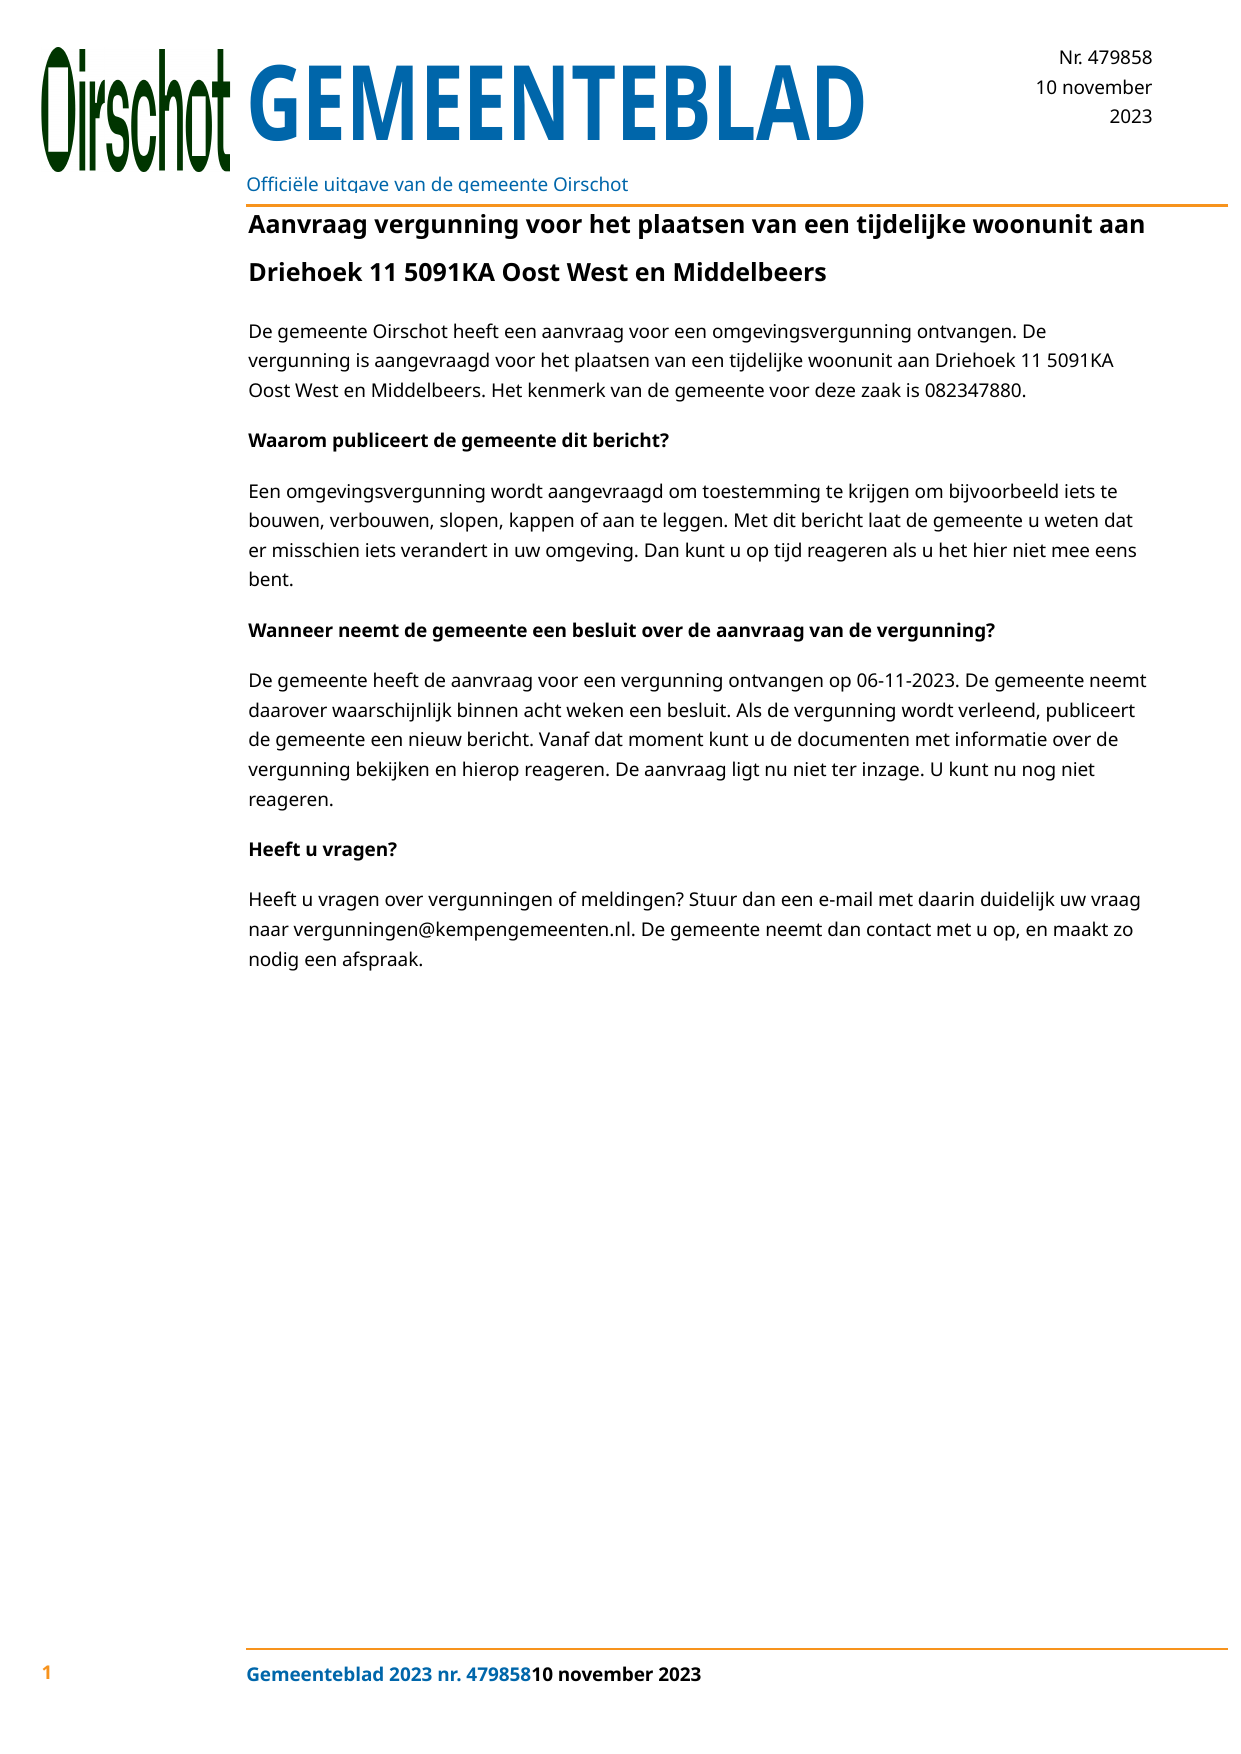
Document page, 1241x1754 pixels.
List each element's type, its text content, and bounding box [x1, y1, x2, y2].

text Waarom publiceert de gemeente dit bericht? [248, 427, 1152, 453]
picture [41, 47, 231, 172]
text Wanneer neemt de gemeente een besluit over de aanvraag van de vergunning? [248, 617, 1152, 643]
text De gemeente heeft de aanvraag voor een vergunning ontvangen op 06-11-2023. De gemeente neemt daarover waarschijnlijk binnen acht weken een besluit. Als de vergunning wordt verleend, publiceert de gemeente een nieuw bericht. Vanaf dat moment kunt u de documenten met informatie over de vergunning bekijken en hierop reageren. De aanvraag ligt nu niet ter inzage. U kunt nu nog niet reageren. [248, 667, 1152, 812]
text De gemeente Oirschot heeft een aanvraag voor een omgevingsvergunning ontvangen. De vergunning is aangevraagd voor het plaatsen van een tijdelijke woonunit aan Driehoek 11 5091KA Oost West en Middelbeers. Het kenmerk van de gemeente voor deze zaak is 082347880. [248, 318, 1152, 403]
text Aanvraag vergunning voor het plaatsen van een tijdelijke woonunit aan Driehoek 11 5091KA Oost West en Middelbeers [248, 207, 1152, 288]
text Heeft u vragen over vergunningen of meldingen? Stuur dan een e-mail met daarin duidelijk uw vraag naar vergunningen@kempengemeenten.nl. De gemeente neemt dan contact met u op, en maakt zo nodig een afspraak. [248, 887, 1152, 972]
text Een omgevingsvergunning wordt aangevraagd om toestemming te krijgen om bijvoorbeeld iets te bouwen, verbouwen, slopen, kappen of aan te leggen. Met dit bericht laat de gemeente u weten dat er misschien iets verandert in uw omgeving. Dan kunt u op tijd reageren als u het hier niet mee eens bent. [248, 478, 1152, 592]
text Heeft u vragen? [248, 836, 1152, 862]
